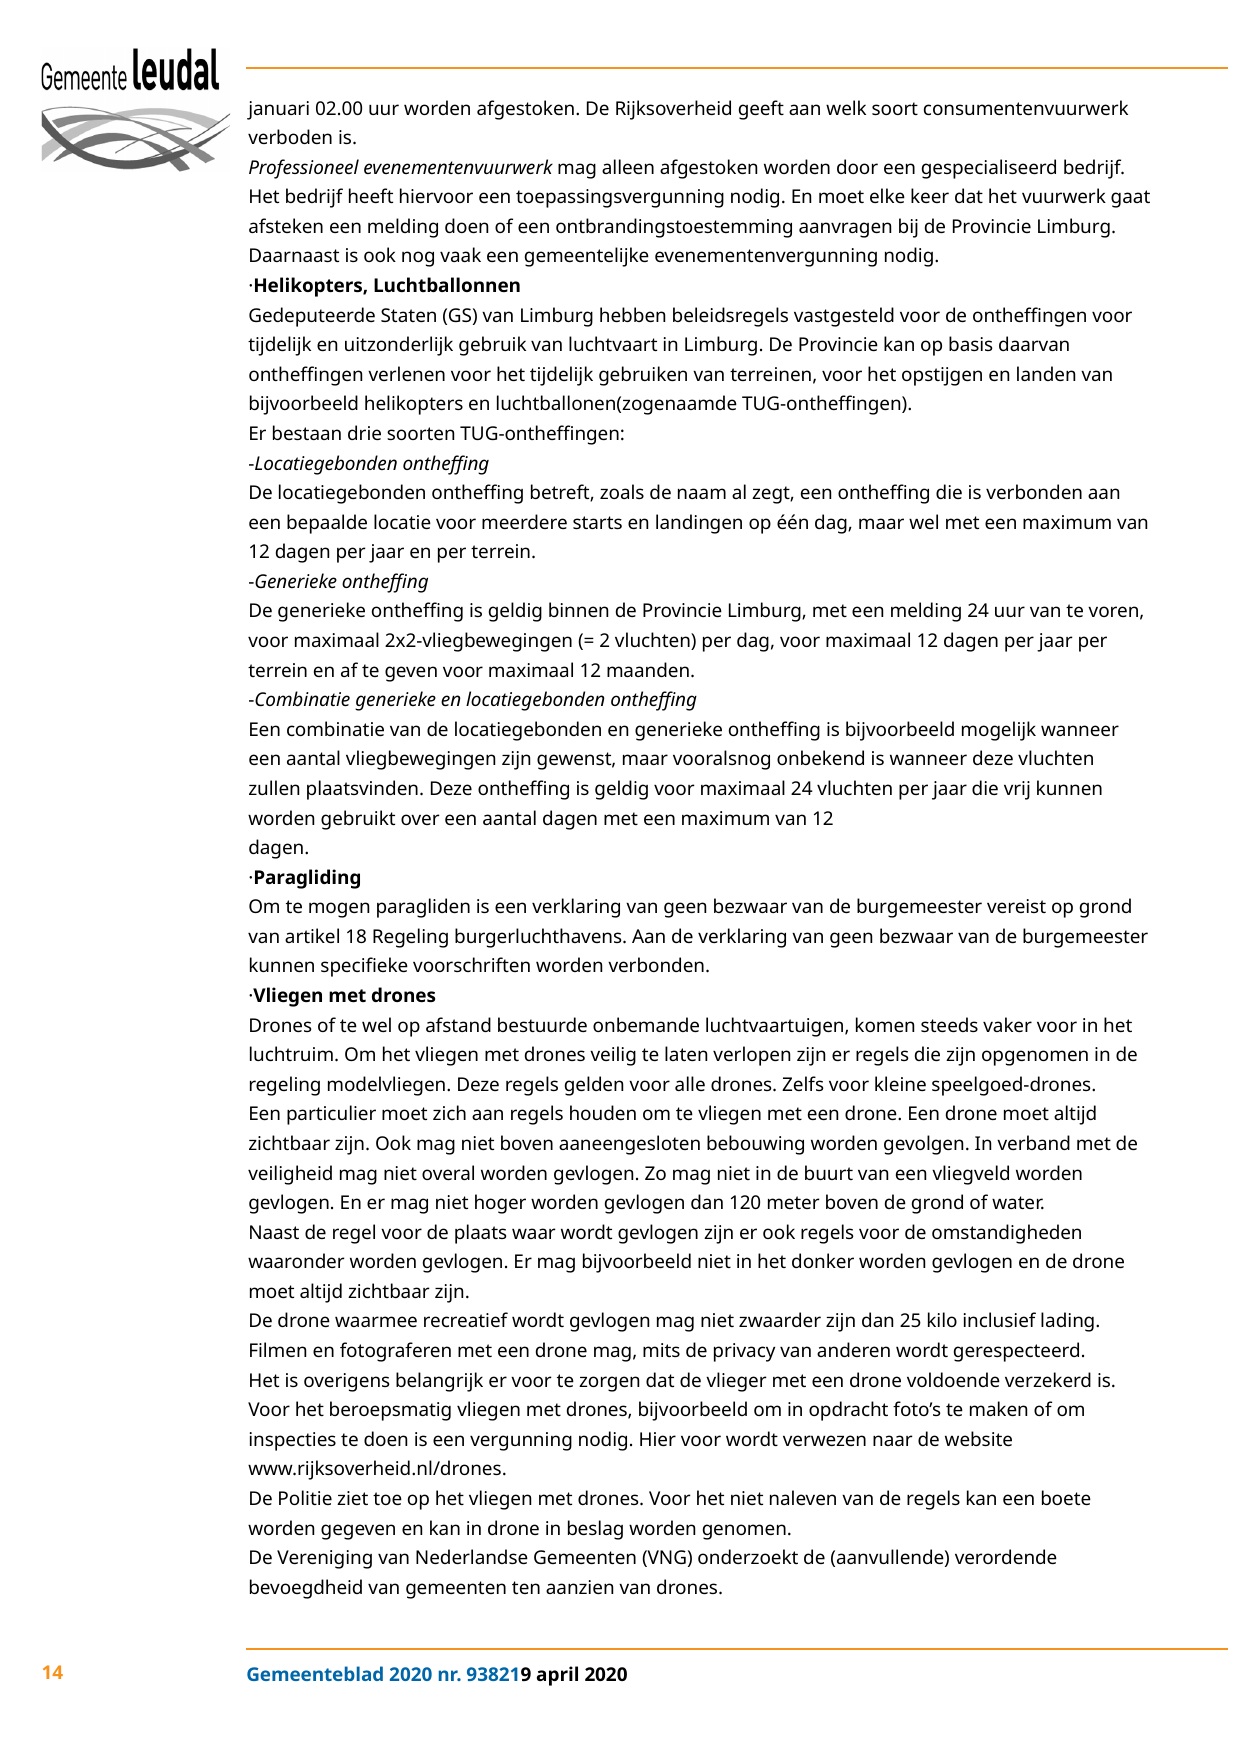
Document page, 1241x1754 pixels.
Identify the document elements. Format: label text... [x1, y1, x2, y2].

text Naast de regel voor de plaats waar wordt gevlogen zijn er ook regels voor de omstandigheden waaronder worden gevlogen. Er mag bijvoorbeeld niet in het donker worden gevlogen en de drone moet altijd zichtbaar zijn. [248, 1219, 1152, 1304]
text -Combinatie generieke en locatiegebonden ontheffing [248, 686, 1152, 712]
text Filmen en fotograferen met een drone mag, mits de privacy van anderen wordt gerespecteerd. [248, 1337, 1152, 1363]
text Er bestaan drie soorten TUG-ontheffingen: [248, 420, 1152, 446]
text De drone waarmee recreatief wordt gevlogen mag niet zwaarder zijn dan 25 kilo inclusief lading. [248, 1308, 1152, 1333]
text ·Vliegen met drones [248, 982, 1152, 1008]
text Het is overigens belangrijk er voor te zorgen dat de vlieger met een drone voldoende verzekerd is. [248, 1367, 1152, 1393]
text De locatiegebonden ontheffing betreft, zoals de naam al zegt, een ontheffing die is verbonden aan een bepaalde locatie voor meerdere starts en landingen op één dag, maar wel met een maximum van 12 dagen per jaar en per terrein. [248, 479, 1152, 564]
text Voor het beroepsmatig vliegen met drones, bijvoorbeeld om in opdracht foto’s te maken of om inspecties te doen is een vergunning nodig. Hier voor wordt verwezen naar de website www.rijksoverheid.nl/drones. [248, 1396, 1152, 1481]
text ·Helikopters, Luchtballonnen [248, 272, 1152, 298]
text De Politie ziet toe op het vliegen met drones. Voor het niet naleven van de regels kan een boete worden gegeven en kan in drone in beslag worden genomen. [248, 1485, 1152, 1541]
text Gedeputeerde Staten (GS) van Limburg hebben beleidsregels vastgesteld voor de ontheffingen voor tijdelijk en uitzonderlijk gebruik van luchtvaart in Limburg. De Provincie kan op basis daarvan ontheffingen verlenen voor het tijdelijk gebruiken van terreinen, voor het opstijgen en landen van bijvoorbeeld helikopters en luchtballonen(zogenaamde TUG-ontheffingen). [248, 302, 1152, 416]
text De generieke ontheffing is geldig binnen de Provincie Limburg, met een melding 24 uur van te voren, voor maximaal 2x2-vliegbewegingen (= 2 vluchten) per dag, voor maximaal 12 dagen per jaar per terrein en af te geven voor maximaal 12 maanden. [248, 598, 1152, 683]
text Een particulier moet zich aan regels houden om te vliegen met een drone. Een drone moet altijd zichtbaar zijn. Ook mag niet boven aaneengesloten bebouwing worden gevolgen. In verband met de veiligheid mag niet overal worden gevlogen. Zo mag niet in de buurt van een vliegveld worden gevlogen. En er mag niet hoger worden gevlogen dan 120 meter boven de grond of water. [248, 1101, 1152, 1215]
text Professioneel evenementenvuurwerk mag alleen afgestoken worden door een gespecialiseerd bedrijf. Het bedrijf heeft hiervoor een toepassingsvergunning nodig. En moet elke keer dat het vuurwerk gaat afsteken een melding doen of een ontbrandingstoestemming aanvragen bij de Provincie Limburg. Daarnaast is ook nog vaak een gemeentelijke evenementenvergunning nodig. [248, 154, 1152, 268]
text Drones of te wel op afstand bestuurde onbemande luchtvaartuigen, komen steeds vaker voor in het luchtruim. Om het vliegen met drones veilig te laten verlopen zijn er regels die zijn opgenomen in de regeling modelvliegen. Deze regels gelden voor alle drones. Zelfs voor kleine speelgoed-drones. [248, 1012, 1152, 1097]
text januari 02.00 uur worden afgestoken. De Rijksoverheid geeft aan welk soort consumentenvuurwerk verboden is. [248, 95, 1152, 150]
text Een combinatie van de locatiegebonden en generieke ontheffing is bijvoorbeeld mogelijk wanneer een aantal vliegbewegingen zijn gewenst, maar vooralsnog onbekend is wanneer deze vluchten zullen plaatsvinden. Deze ontheffing is geldig voor maximaal 24 vluchten per jaar die vrij kunnen worden gebruikt over een aantal dagen met een maximum van 12 [248, 716, 1152, 831]
text -Locatiegebonden ontheffing [248, 450, 1152, 476]
text -Generieke ontheffing [248, 568, 1152, 594]
text dagen. [248, 834, 1152, 860]
picture [41, 47, 231, 172]
text Om te mogen paragliden is een verklaring van geen bezwaar van de burgemeester vereist op grond van artikel 18 Regeling burgerluchthavens. Aan de verklaring van geen bezwaar van de burgemeester kunnen specifieke voorschriften worden verbonden. [248, 893, 1152, 978]
text De Vereniging van Nederlandse Gemeenten (VNG) onderzoekt de (aanvullende) verordende bevoegdheid van gemeenten ten aanzien van drones. [248, 1544, 1152, 1600]
text ·Paragliding [248, 864, 1152, 890]
